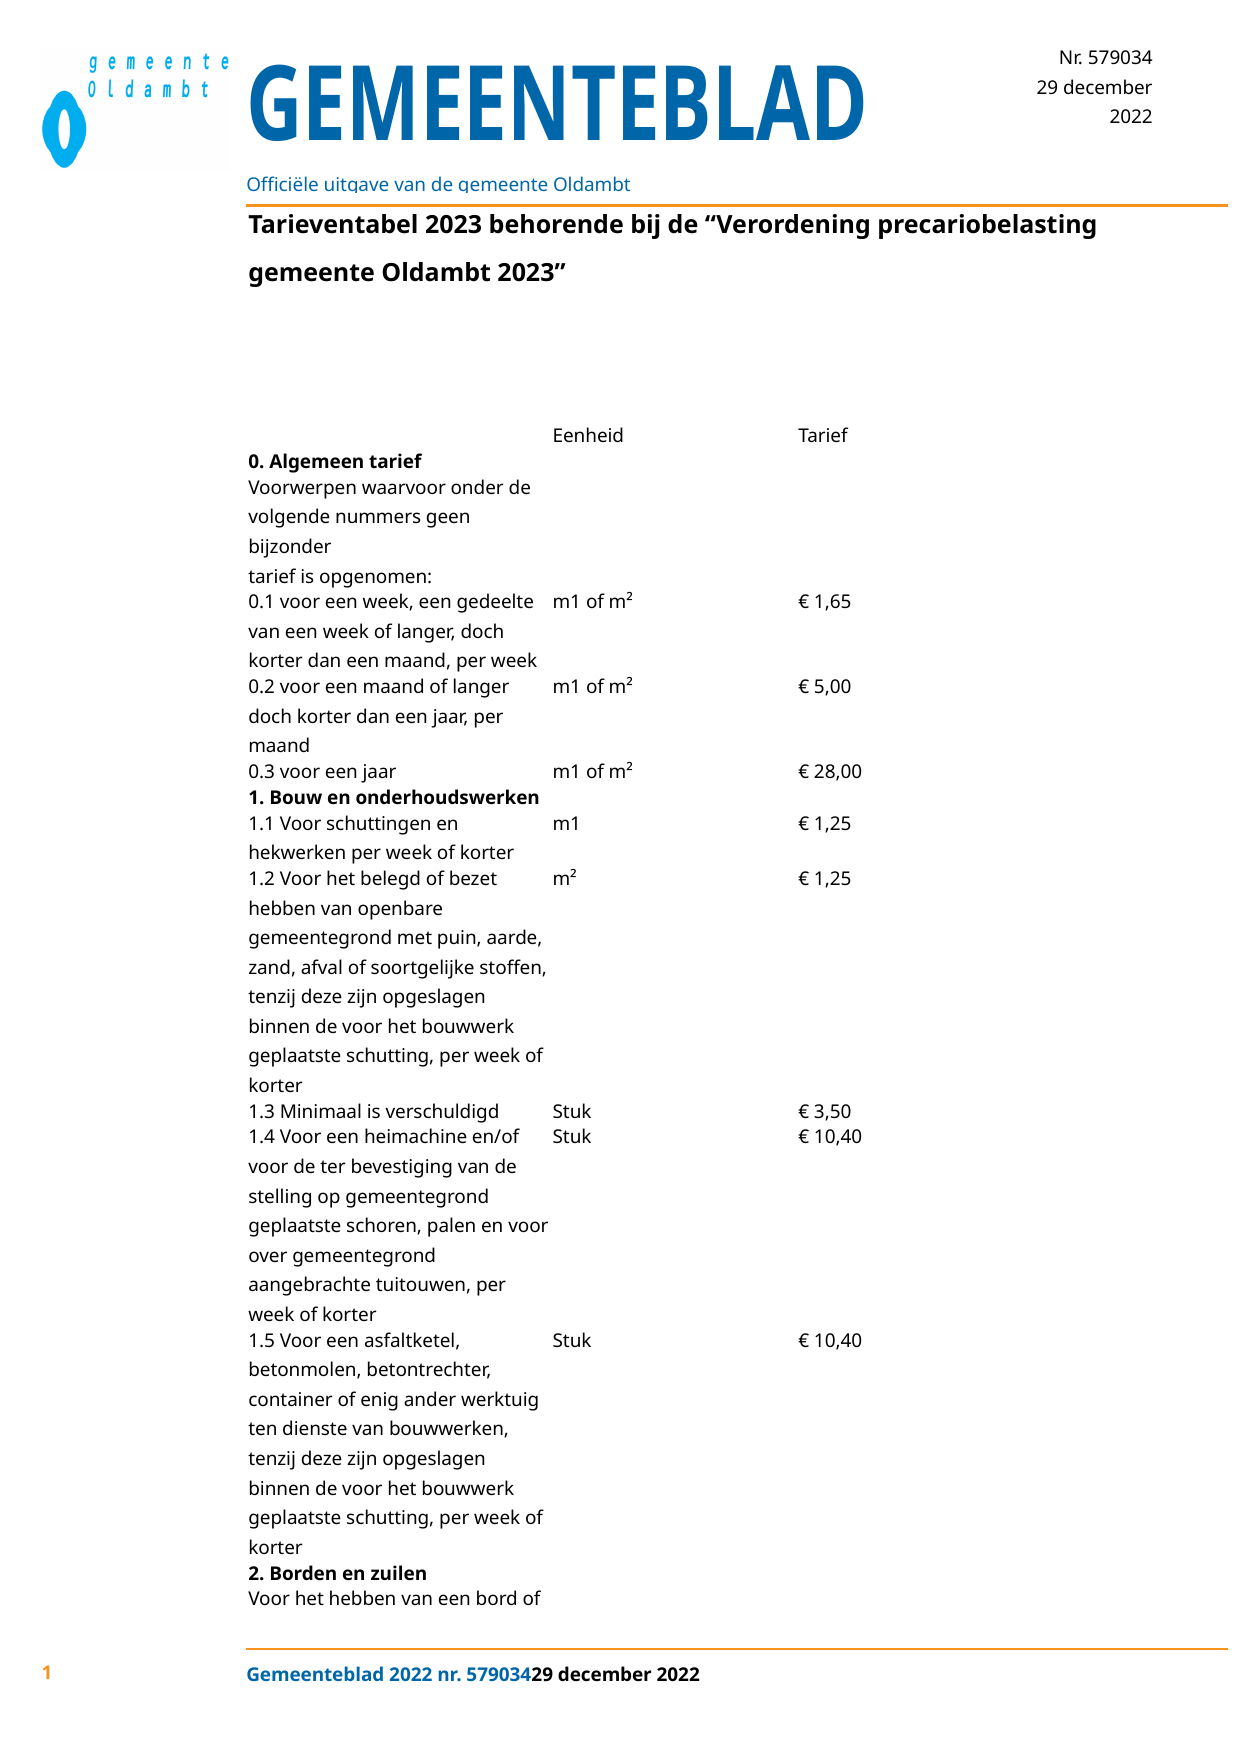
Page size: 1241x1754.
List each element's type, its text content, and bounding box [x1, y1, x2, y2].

table_cell Voorwerpen waarvoor onder de volgende nummers geen bijzonder tarief is opgenomen: [248, 474, 552, 588]
table_cell 1.3 Minimaal is verschuldigd [248, 1098, 552, 1124]
table_cell € 10,40 [798, 1124, 1152, 1327]
table_cell Voor het hebben van een bord of [248, 1585, 552, 1611]
table_cell [553, 1560, 798, 1585]
table_cell [553, 784, 798, 810]
table_cell Stuk [553, 1124, 798, 1327]
table_cell € 1,25 [798, 865, 1152, 1098]
table_cell 0.1 voor een week, een gedeelte van een week of langer, doch korter dan een maand, per week [248, 589, 552, 673]
table_cell m1 of m² [553, 589, 798, 673]
table_cell 0. Algemeen tarief [248, 448, 552, 474]
table_cell [553, 1585, 798, 1611]
table_cell 1.1 Voor schuttingen en hekwerken per week of korter [248, 810, 552, 865]
table_cell [798, 474, 1152, 588]
table_cell 1.4 Voor een heimachine en/of voor de ter bevestiging van de stelling op gemeentegrond geplaatste schoren, palen en voor over gemeentegrond aangebrachte tuitouwen, per week of korter [248, 1124, 552, 1327]
table_cell € 1,65 [798, 589, 1152, 673]
table_cell € 3,50 [798, 1098, 1152, 1124]
table_header [248, 423, 552, 448]
table_cell [798, 448, 1152, 474]
table_cell m1 of m² [553, 758, 798, 784]
text Tarieventabel 2023 behorende bij de “Verordening precariobelasting gemeente Oldambt 2023” [248, 207, 1152, 288]
table_cell m² [553, 865, 798, 1098]
table_header Eenheid [553, 423, 798, 448]
table_cell 0.3 voor een jaar [248, 758, 552, 784]
table_cell 1.5 Voor een asfaltketel, betonmolen, betontrechter, container of enig ander werktuig ten dienste van bouwwerken, tenzij deze zijn opgeslagen binnen de voor het bouwwerk geplaatste schutting, per week of korter [248, 1327, 552, 1560]
table_cell [553, 448, 798, 474]
table_cell [798, 1560, 1152, 1585]
table_cell [798, 1585, 1152, 1611]
table_cell € 5,00 [798, 674, 1152, 758]
table_cell Stuk [553, 1098, 798, 1124]
table_cell € 28,00 [798, 758, 1152, 784]
table_cell 1.2 Voor het belegd of bezet hebben van openbare gemeentegrond met puin, aarde, zand, afval of soortgelijke stoffen, tenzij deze zijn opgeslagen binnen de voor het bouwwerk geplaatste schutting, per week of korter [248, 865, 552, 1098]
table_cell [553, 474, 798, 588]
table_cell € 10,40 [798, 1327, 1152, 1560]
table_cell m1 of m² [553, 674, 798, 758]
table_cell 0.2 voor een maand of langer doch korter dan een jaar, per maand [248, 674, 552, 758]
table_cell € 1,25 [798, 810, 1152, 865]
table_cell m1 [553, 810, 798, 865]
table_cell [798, 784, 1152, 810]
table_cell 2. Borden en zuilen [248, 1560, 552, 1585]
table_header Tarief [798, 423, 1152, 448]
table_cell Stuk [553, 1327, 798, 1560]
picture [41, 47, 231, 172]
table_cell 1. Bouw en onderhoudswerken [248, 784, 552, 810]
